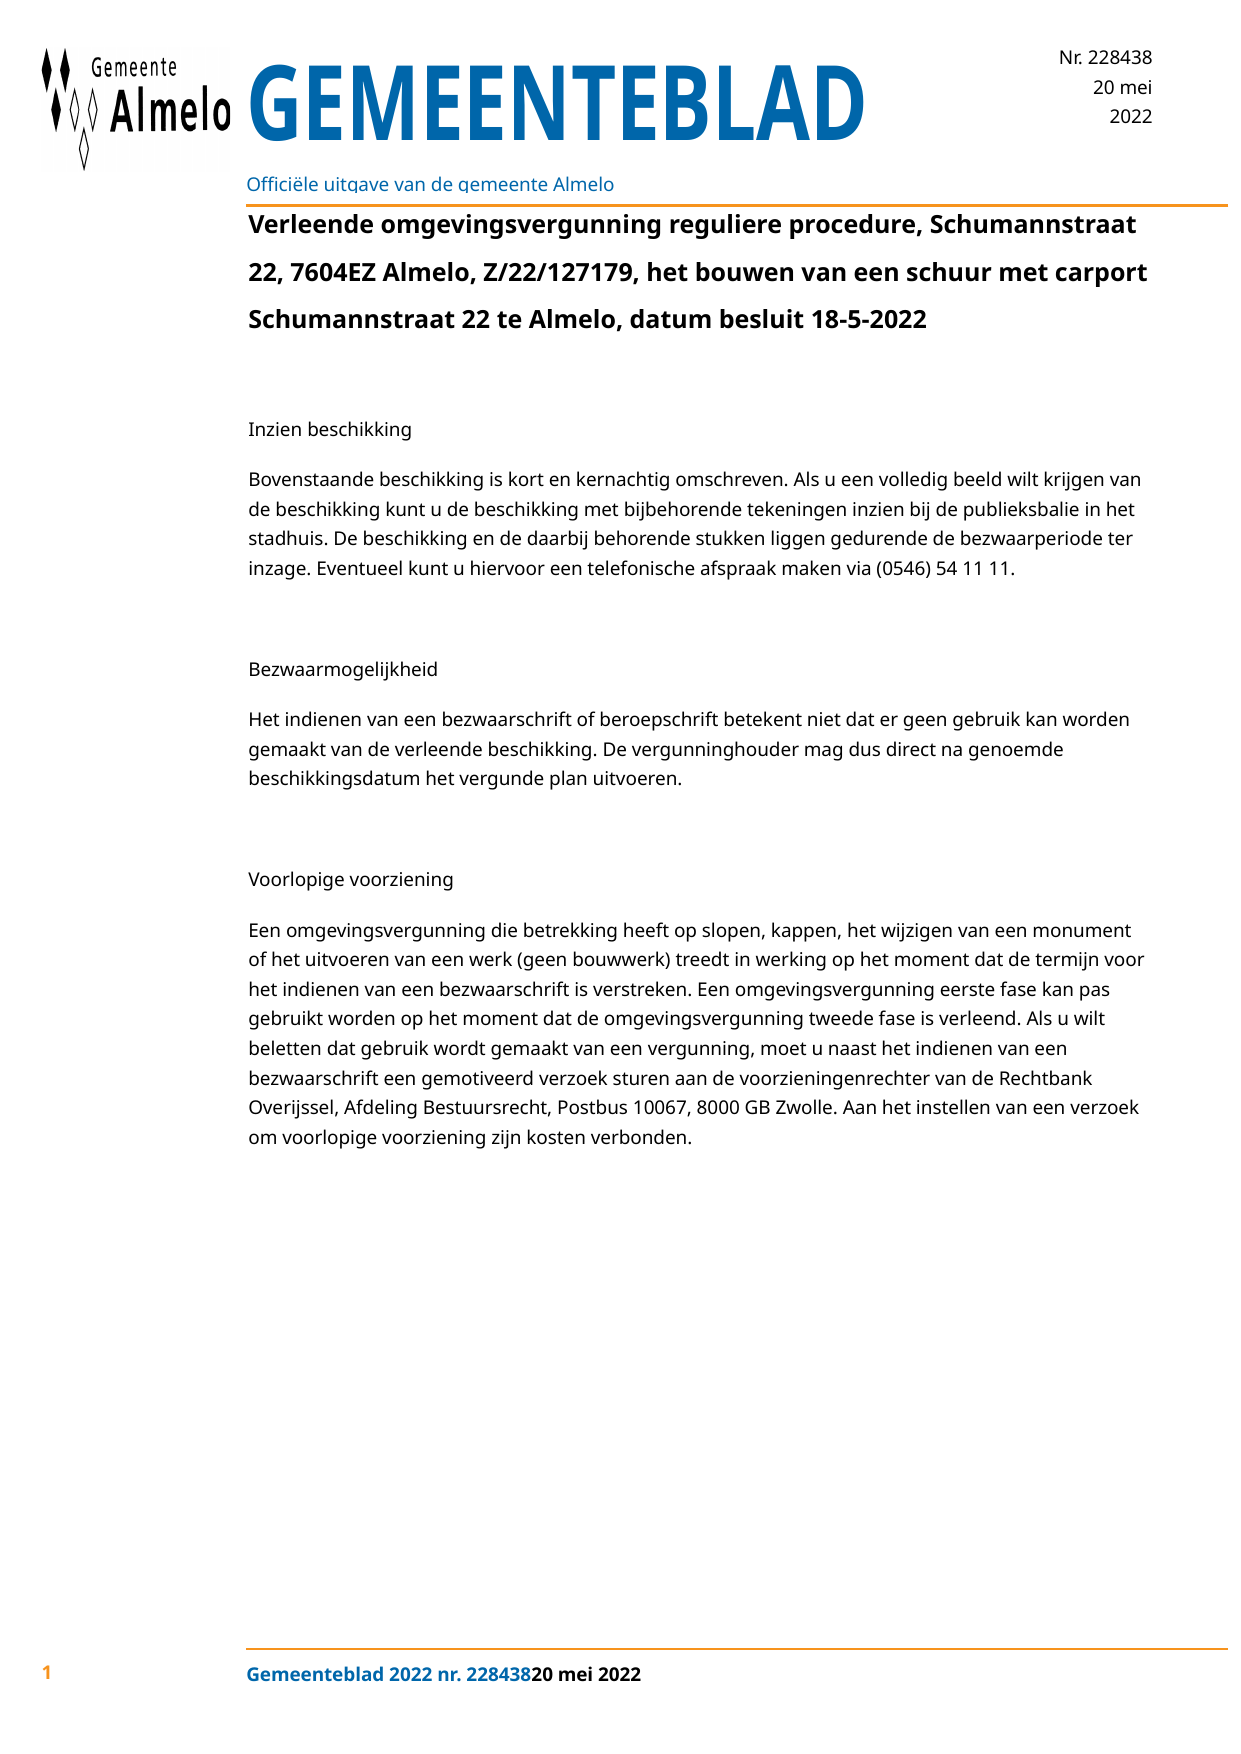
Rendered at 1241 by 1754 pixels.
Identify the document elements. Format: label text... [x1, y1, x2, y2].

text Het indienen van een bezwaarschrift of beroepschrift betekent niet dat er geen gebruik kan worden gemaakt van de verleende beschikking. De vergunninghouder mag dus direct na genoemde beschikkingsdatum het vergunde plan uitvoeren. [248, 706, 1152, 791]
text Een omgevingsvergunning die betrekking heeft op slopen, kappen, het wijzigen van een monument of het uitvoeren van een werk (geen bouwwerk) treedt in werking op het moment dat de termijn voor het indienen van een bezwaarschrift is verstreken. Een omgevingsvergunning eerste fase kan pas gebruikt worden op het moment dat de omgevingsvergunning tweede fase is verleend. Als u wilt beletten dat gebruik wordt gemaakt van een vergunning, moet u naast het indienen van een bezwaarschrift een gemotiveerd verzoek sturen aan de voorzieningenrechter van de Rechtbank Overijssel, Afdeling Bestuursrecht, Postbus 10067, 8000 GB Zwolle. Aan het instellen van een verzoek om voorlopige voorziening zijn kosten verbonden. [248, 917, 1152, 1149]
text Verleende omgevingsvergunning reguliere procedure, Schumannstraat 22, 7604EZ Almelo, Z/22/127179, het bouwen van een schuur met carport Schumannstraat 22 te Almelo, datum besluit 18-5-2022 [248, 207, 1152, 336]
text Inzien beschikking [248, 416, 1152, 442]
picture [41, 47, 231, 172]
text Bovenstaande beschikking is kort en kernachtig omschreven. Als u een volledig beeld wilt krijgen van de beschikking kunt u de beschikking met bijbehorende tekeningen inzien bij de publieksbalie in het stadhuis. De beschikking en de daarbij behorende stukken liggen gedurende de bezwaarperiode ter inzage. Eventueel kunt u hiervoor een telefonische afspraak maken via (0546) 54 11 11. [248, 466, 1152, 581]
text Voorlopige voorziening [248, 866, 1152, 892]
text Bezwaarmogelijkheid [248, 656, 1152, 682]
